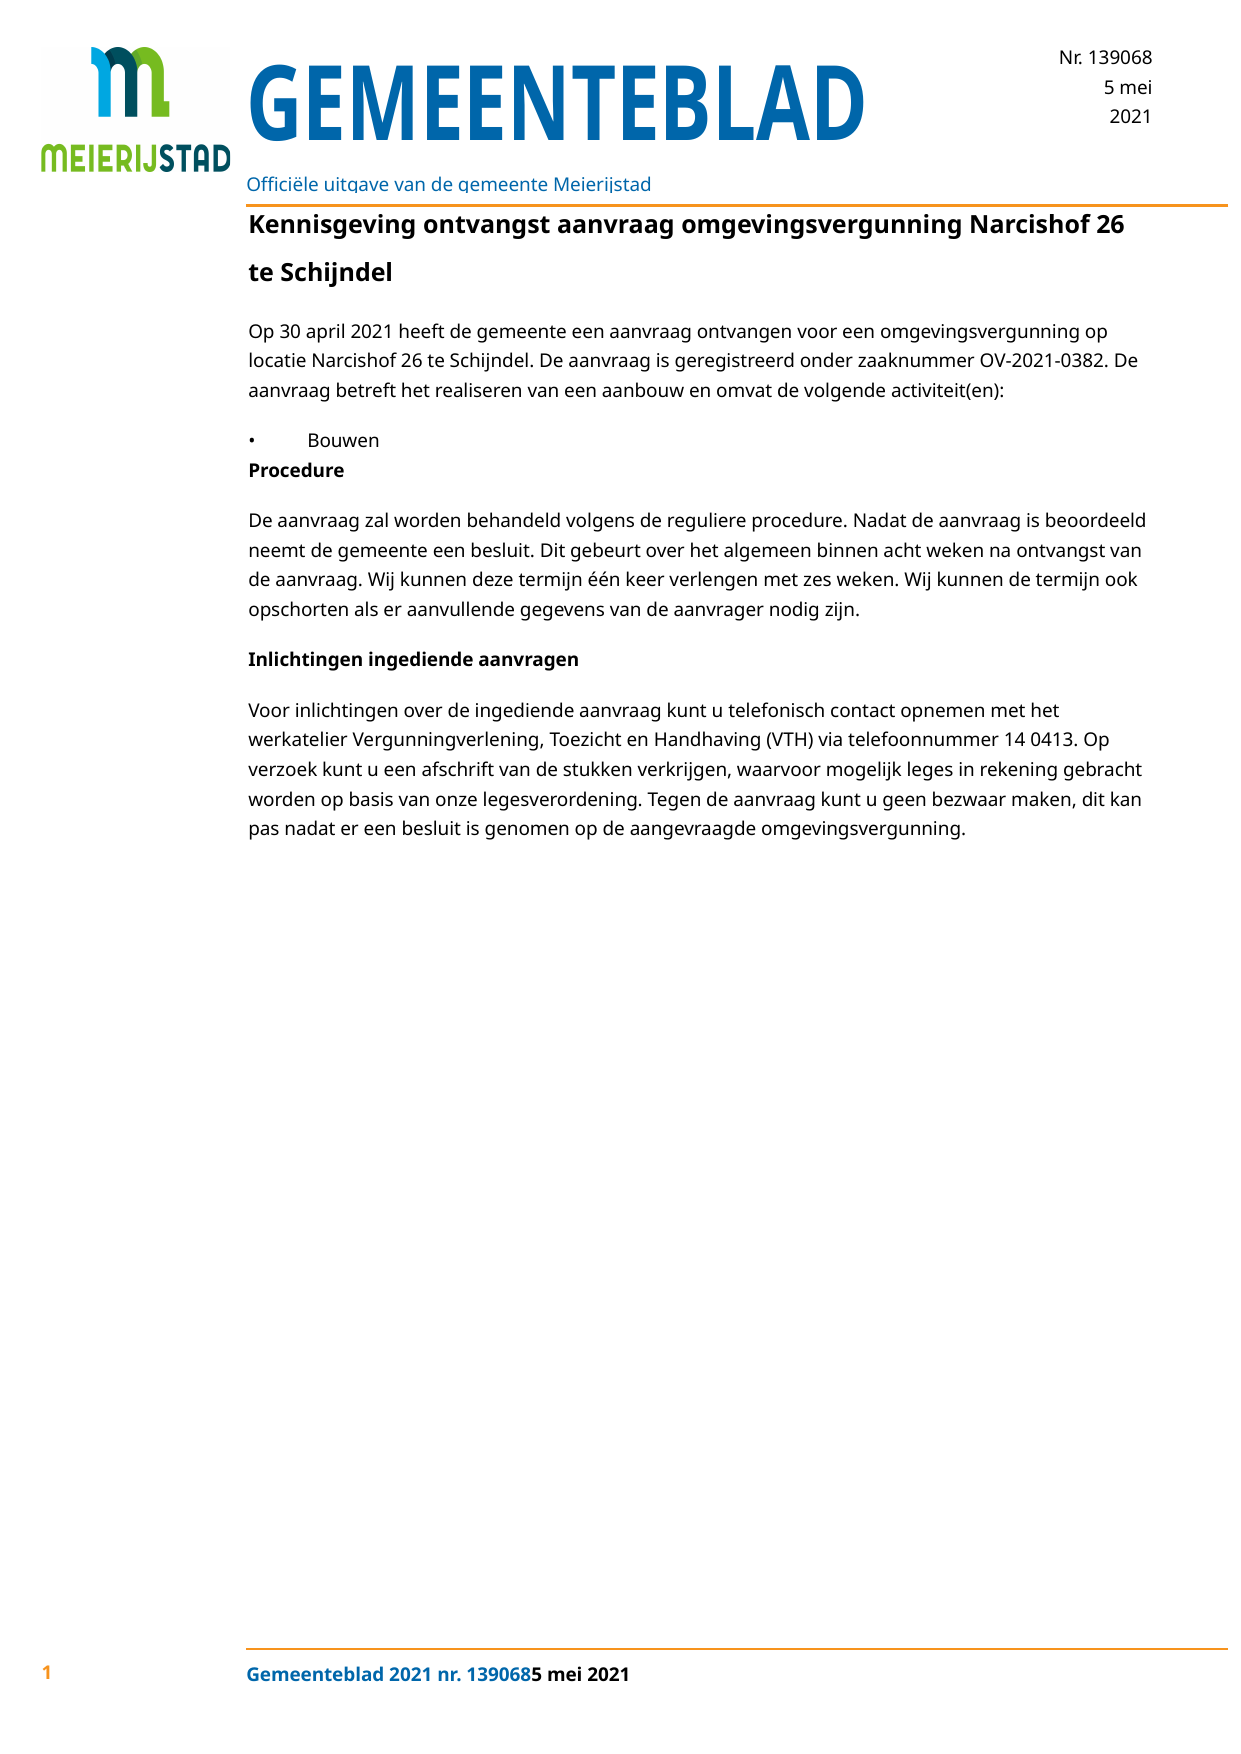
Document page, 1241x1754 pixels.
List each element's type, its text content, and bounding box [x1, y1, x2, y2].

text Op 30 april 2021 heeft de gemeente een aanvraag ontvangen voor een omgevingsvergunning op locatie Narcishof 26 te Schijndel. De aanvraag is geregistreerd onder zaaknummer OV-2021-0382. De aanvraag betreft het realiseren van een aanbouw en omvat de volgende activiteit(en): [248, 318, 1152, 403]
list Bouwen [248, 427, 1152, 453]
text De aanvraag zal worden behandeld volgens de reguliere procedure. Nadat de aanvraag is beoordeeld neemt de gemeente een besluit. Dit gebeurt over het algemeen binnen acht weken na ontvangst van de aanvraag. Wij kunnen deze termijn één keer verlengen met zes weken. Wij kunnen de termijn ook opschorten als er aanvullende gegevens van de aanvrager nodig zijn. [248, 507, 1152, 622]
text Voor inlichtingen over de ingediende aanvraag kunt u telefonisch contact opnemen met het werkatelier Vergunningverlening, Toezicht en Handhaving (VTH) via telefoonnummer 14 0413. Op verzoek kunt u een afschrift van de stukken verkrijgen, waarvoor mogelijk leges in rekening gebracht worden op basis van onze legesverordening. Tegen de aanvraag kunt u geen bezwaar maken, dit kan pas nadat er een besluit is genomen op de aangevraagde omgevingsvergunning. [248, 697, 1152, 841]
text Procedure [248, 457, 1152, 483]
picture [41, 47, 231, 172]
text Kennisgeving ontvangst aanvraag omgevingsvergunning Narcishof 26 te Schijndel [248, 207, 1152, 288]
text Inlichtingen ingediende aanvragen [248, 647, 1152, 672]
